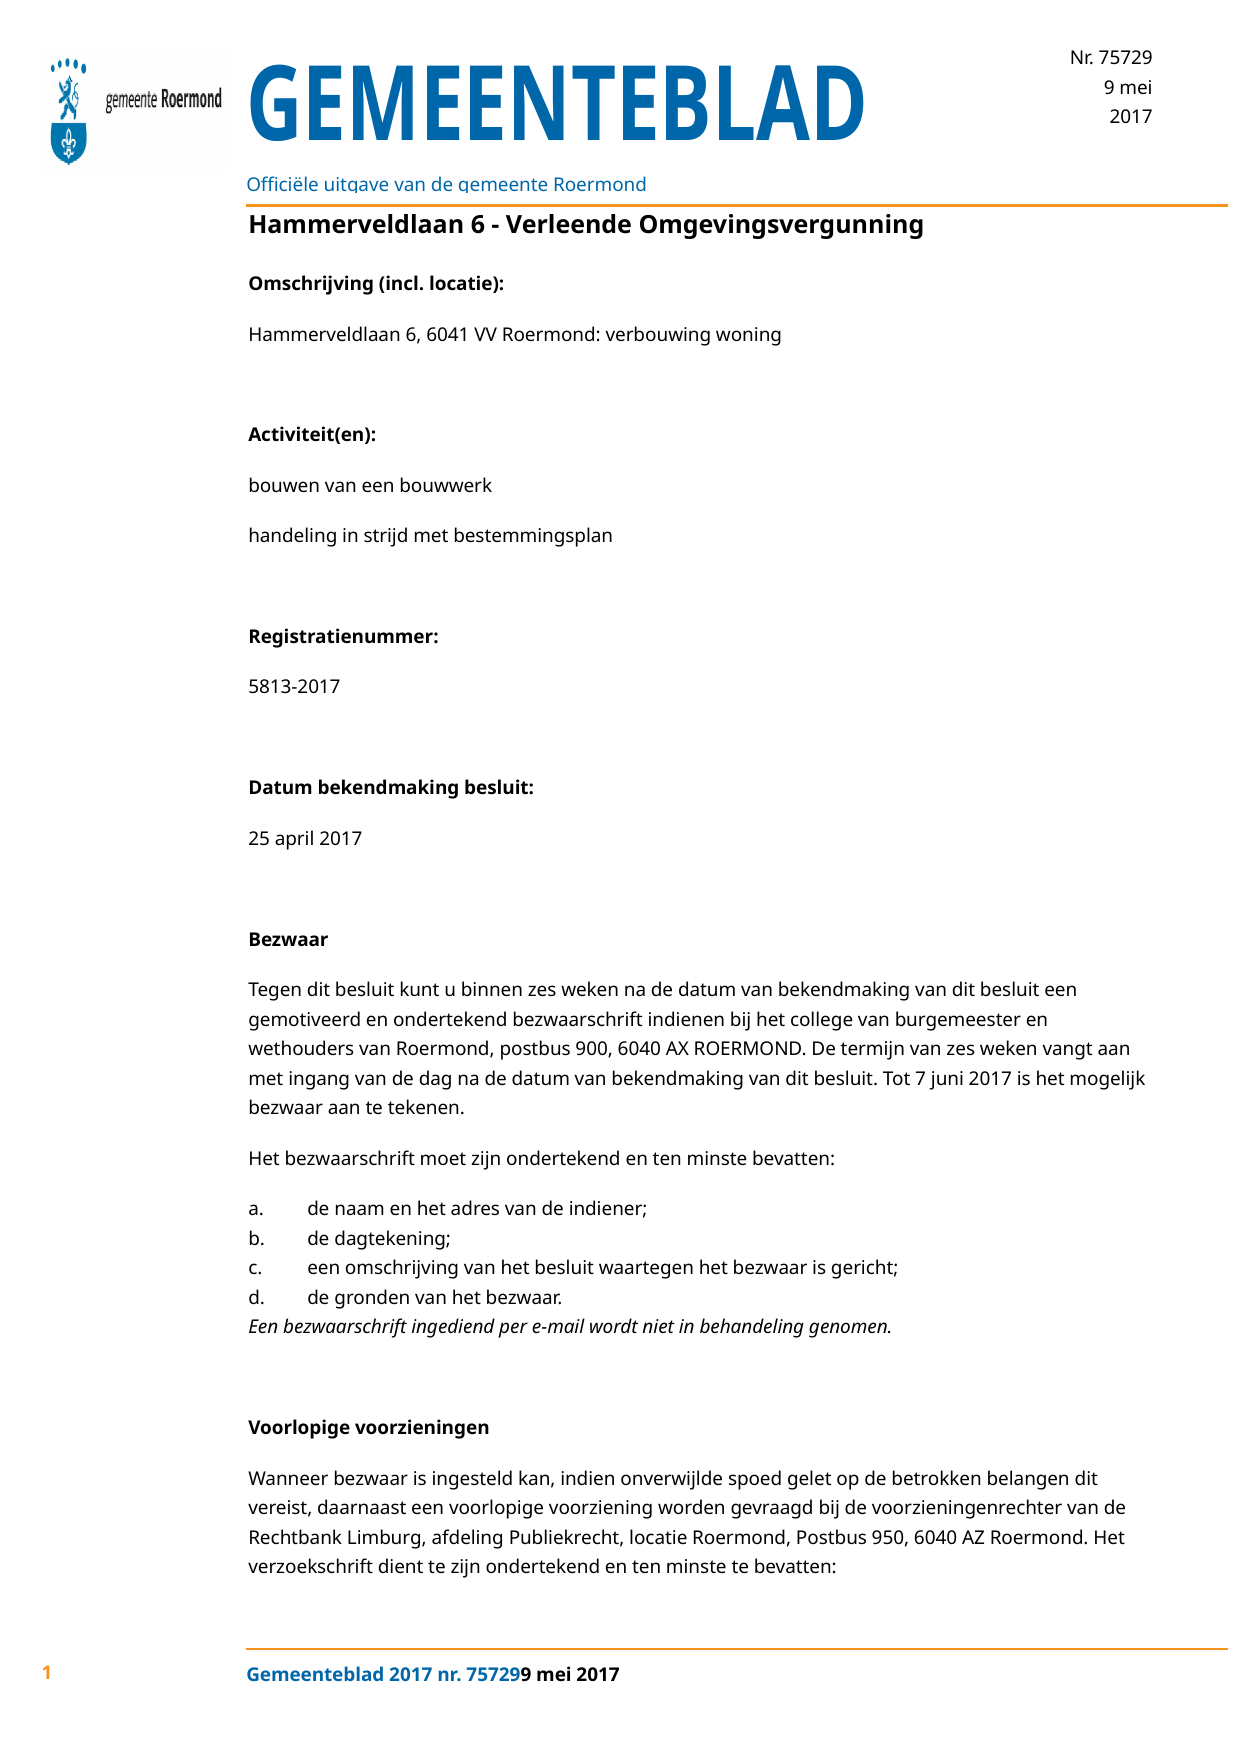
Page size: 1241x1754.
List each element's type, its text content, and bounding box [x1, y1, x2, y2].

picture [41, 47, 231, 172]
list de dagtekening; [248, 1225, 1152, 1251]
text Het bezwaarschrift moet zijn ondertekend en ten minste bevatten: [248, 1145, 1152, 1171]
text Registratienummer: [248, 623, 1152, 649]
text Voorlopige voorzieningen [248, 1414, 1152, 1440]
text Hammerveldlaan 6, 6041 VV Roermond: verbouwing woning [248, 321, 1152, 346]
text Hammerveldlaan 6 - Verleende Omgevingsvergunning [248, 207, 1152, 241]
text Bezwaar [248, 926, 1152, 951]
text Een bezwaarschrift ingediend per e-mail wordt niet in behandeling genomen. [248, 1314, 1152, 1339]
text bouwen van een bouwwerk [248, 472, 1152, 498]
list de gronden van het bezwaar. [248, 1284, 1152, 1310]
text handeling in strijd met bestemmingsplan [248, 522, 1152, 548]
list de naam en het adres van de indiener; [248, 1195, 1152, 1221]
text Wanneer bezwaar is ingesteld kan, indien onverwijlde spoed gelet op de betrokken belangen dit vereist, daarnaast een voorlopige voorziening worden gevraagd bij de voorzieningenrechter van de Rechtbank Limburg, afdeling Publiekrecht, locatie Roermond, Postbus 950, 6040 AZ Roermond. Het verzoekschrift dient te zijn ondertekend en ten minste te bevatten: [248, 1465, 1152, 1579]
list een omschrijving van het besluit waartegen het bezwaar is gericht; [248, 1254, 1152, 1280]
text Tegen dit besluit kunt u binnen zes weken na de datum van bekendmaking van dit besluit een gemotiveerd en ondertekend bezwaarschrift indienen bij het college van burgemeester en wethouders van Roermond, postbus 900, 6040 AX ROERMOND. De termijn van zes weken vangt aan met ingang van de dag na de datum van bekendmaking van dit besluit. Tot 7 juni 2017 is het mogelijk bezwaar aan te tekenen. [248, 976, 1152, 1120]
text Datum bekendmaking besluit: [248, 774, 1152, 800]
text Omschrijving (incl. locatie): [248, 270, 1152, 296]
text Activiteit(en): [248, 422, 1152, 447]
text 5813-2017 [248, 674, 1152, 699]
text 25 april 2017 [248, 825, 1152, 851]
